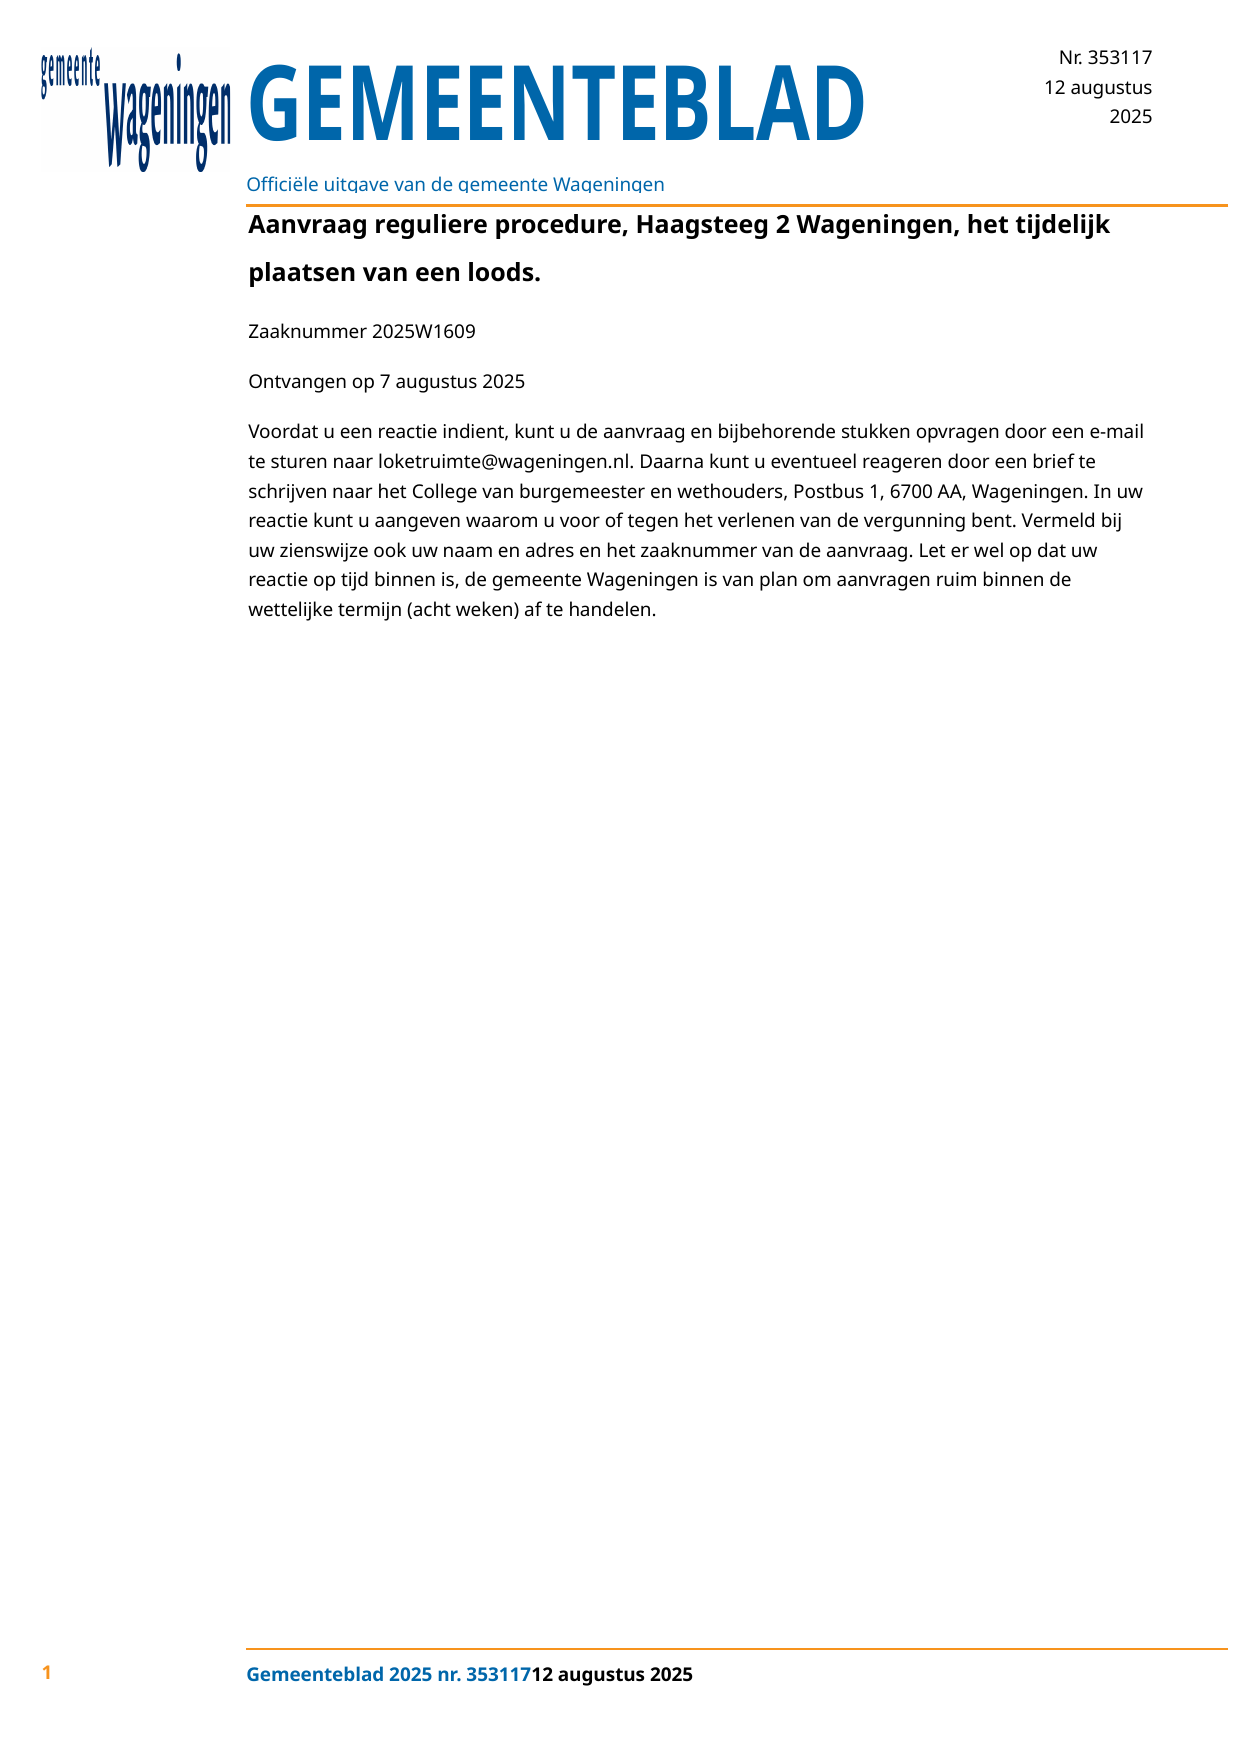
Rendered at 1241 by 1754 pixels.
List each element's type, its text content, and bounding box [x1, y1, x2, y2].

text Voordat u een reactie indient, kunt u de aanvraag en bijbehorende stukken opvragen door een e-mail te sturen naar loketruimte@wageningen.nl. Daarna kunt u eventueel reageren door een brief te schrijven naar het College van burgemeester en wethouders, Postbus 1, 6700 AA, Wageningen. In uw reactie kunt u aangeven waarom u voor of tegen het verlenen van de vergunning bent. Vermeld bij uw zienswijze ook uw naam en adres en het zaaknummer van de aanvraag. Let er wel op dat uw reactie op tijd binnen is, de gemeente Wageningen is van plan om aanvragen ruim binnen de wettelijke termijn (acht weken) af te handelen. [248, 419, 1152, 622]
text Ontvangen op 7 augustus 2025 [248, 368, 1152, 394]
text Aanvraag reguliere procedure, Haagsteeg 2 Wageningen, het tijdelijk plaatsen van een loods. [248, 207, 1152, 288]
text Zaaknummer 2025W1609 [248, 318, 1152, 344]
picture [41, 47, 231, 172]
